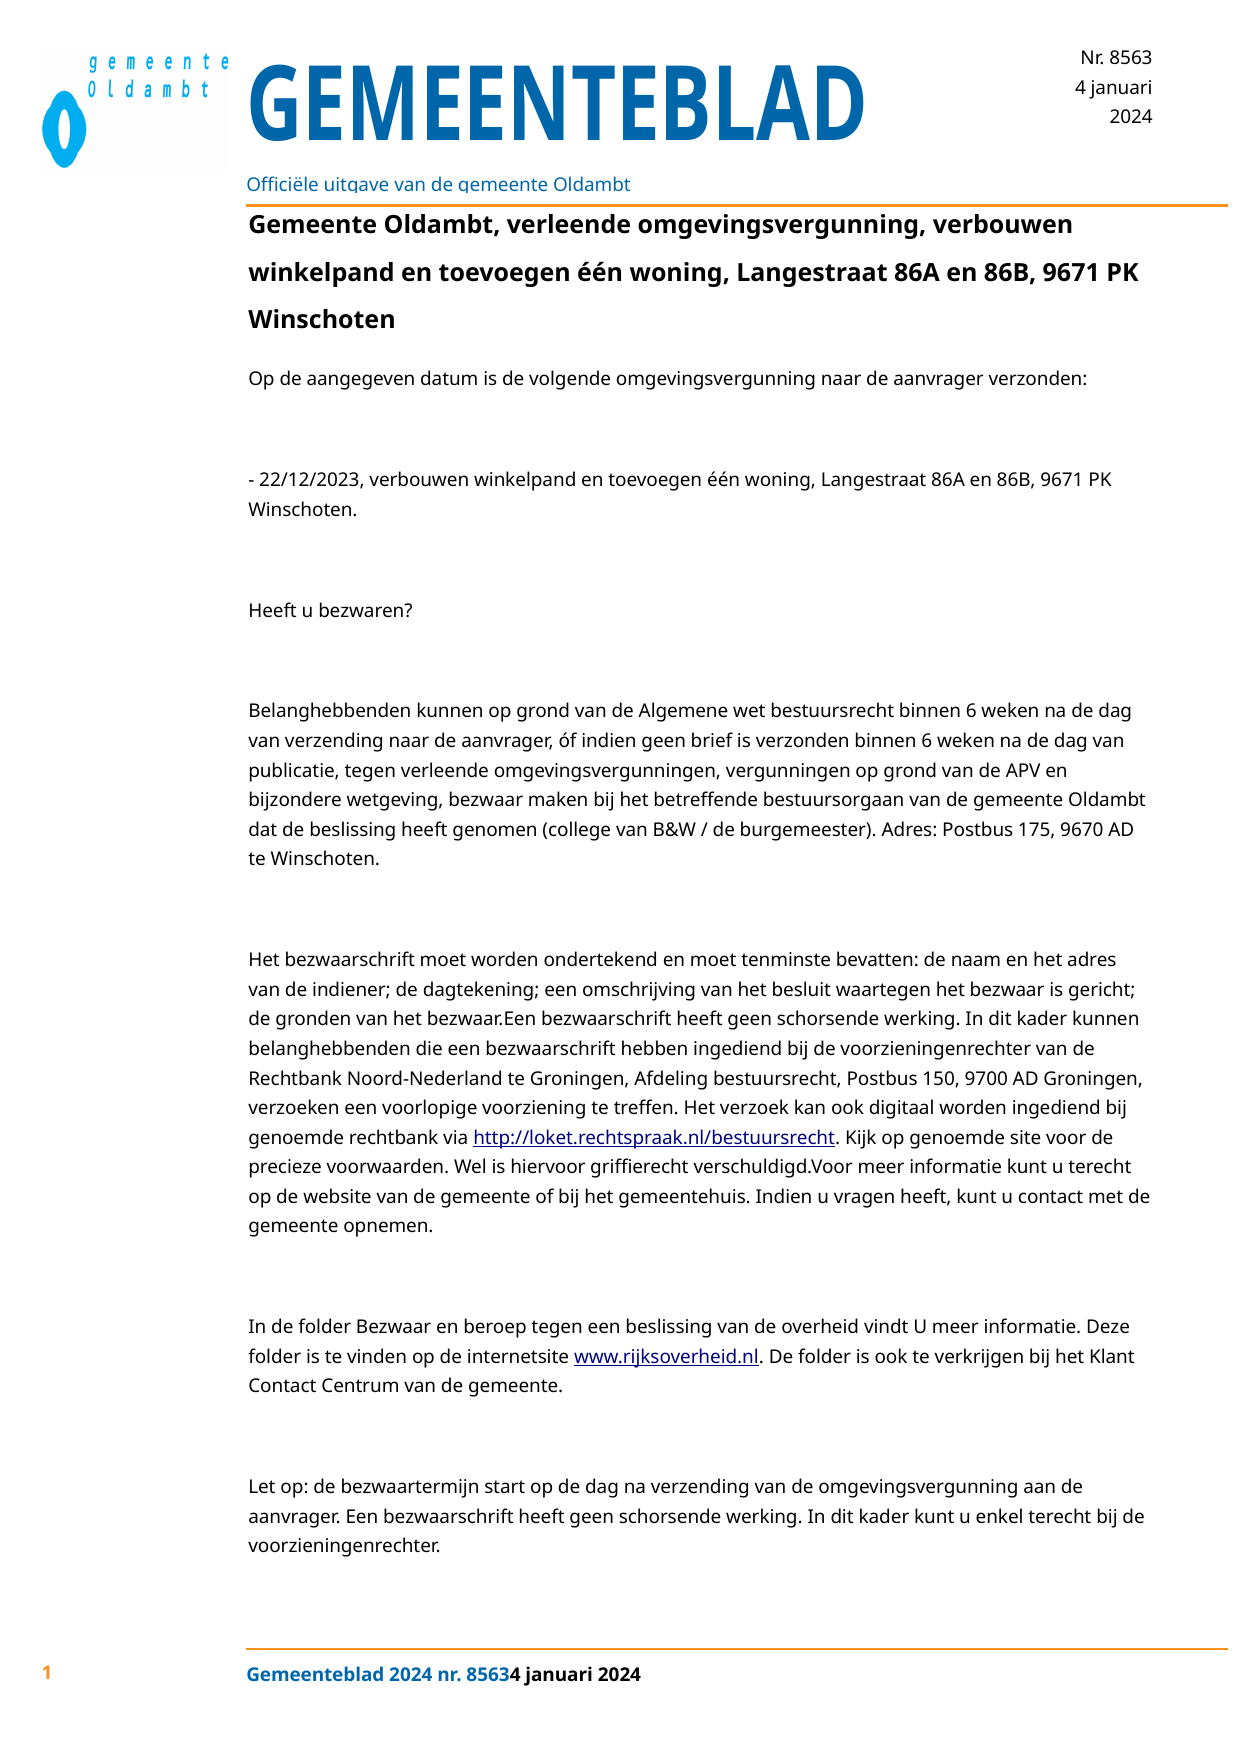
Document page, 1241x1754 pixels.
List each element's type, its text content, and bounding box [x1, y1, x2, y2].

text Op de aangegeven datum is de volgende omgevingsvergunning naar de aanvrager verzonden: [248, 366, 1152, 391]
picture [41, 47, 231, 172]
text Heeft u bezwaren? [248, 597, 1152, 622]
text Gemeente Oldambt, verleende omgevingsvergunning, verbouwen winkelpand en toevoegen één woning, Langestraat 86A en 86B, 9671 PK Winschoten [248, 207, 1152, 336]
text Belanghebbenden kunnen op grond van de Algemene wet bestuursrecht binnen 6 weken na de dag van verzending naar de aanvrager, óf indien geen brief is verzonden binnen 6 weken na de dag van publicatie, tegen verleende omgevingsvergunningen, vergunningen op grond van de APV en bijzondere wetgeving, bezwaar maken bij het betreffende bestuursorgaan van de gemeente Oldambt dat de beslissing heeft genomen (college van B&W / de burgemeester). Adres: Postbus 175, 9670 AD te Winschoten. [248, 698, 1152, 871]
text Let op: de bezwaartermijn start op de dag na verzending van de omgevingsvergunning aan de aanvrager. Een bezwaarschrift heeft geen schorsende werking. In dit kader kunt u enkel terecht bij de voorzieningenrechter. [248, 1473, 1152, 1558]
text In de folder Bezwaar en beroep tegen een beslissing van de overheid vindt U meer informatie. Deze folder is te vinden op de internetsite www.rijksoverheid.nl. De folder is ook te verkrijgen bij het Klant Contact Centrum van de gemeente. [248, 1313, 1152, 1398]
text Het bezwaarschrift moet worden ondertekend en moet tenminste bevatten: de naam en het adres van de indiener; de dagtekening; een omschrijving van het besluit waartegen het bezwaar is gericht; de gronden van het bezwaar.Een bezwaarschrift heeft geen schorsende werking. In dit kader kunnen belanghebbenden die een bezwaarschrift hebben ingediend bij de voorzieningenrechter van de Rechtbank Noord-Nederland te Groningen, Afdeling bestuursrecht, Postbus 150, 9700 AD Groningen, verzoeken een voorlopige voorziening te treffen. Het verzoek kan ook digitaal worden ingediend bij genoemde rechtbank via http://loket.rechtspraak.nl/bestuursrecht. Kijk op genoemde site voor de precieze voorwaarden. Wel is hiervoor griffierecht verschuldigd.Voor meer informatie kunt u terecht op de website van de gemeente of bij het gemeentehuis. Indien u vragen heeft, kunt u contact met de gemeente opnemen. [248, 946, 1152, 1238]
text - 22/12/2023, verbouwen winkelpand en toevoegen één woning, Langestraat 86A en 86B, 9671 PK Winschoten. [248, 466, 1152, 522]
